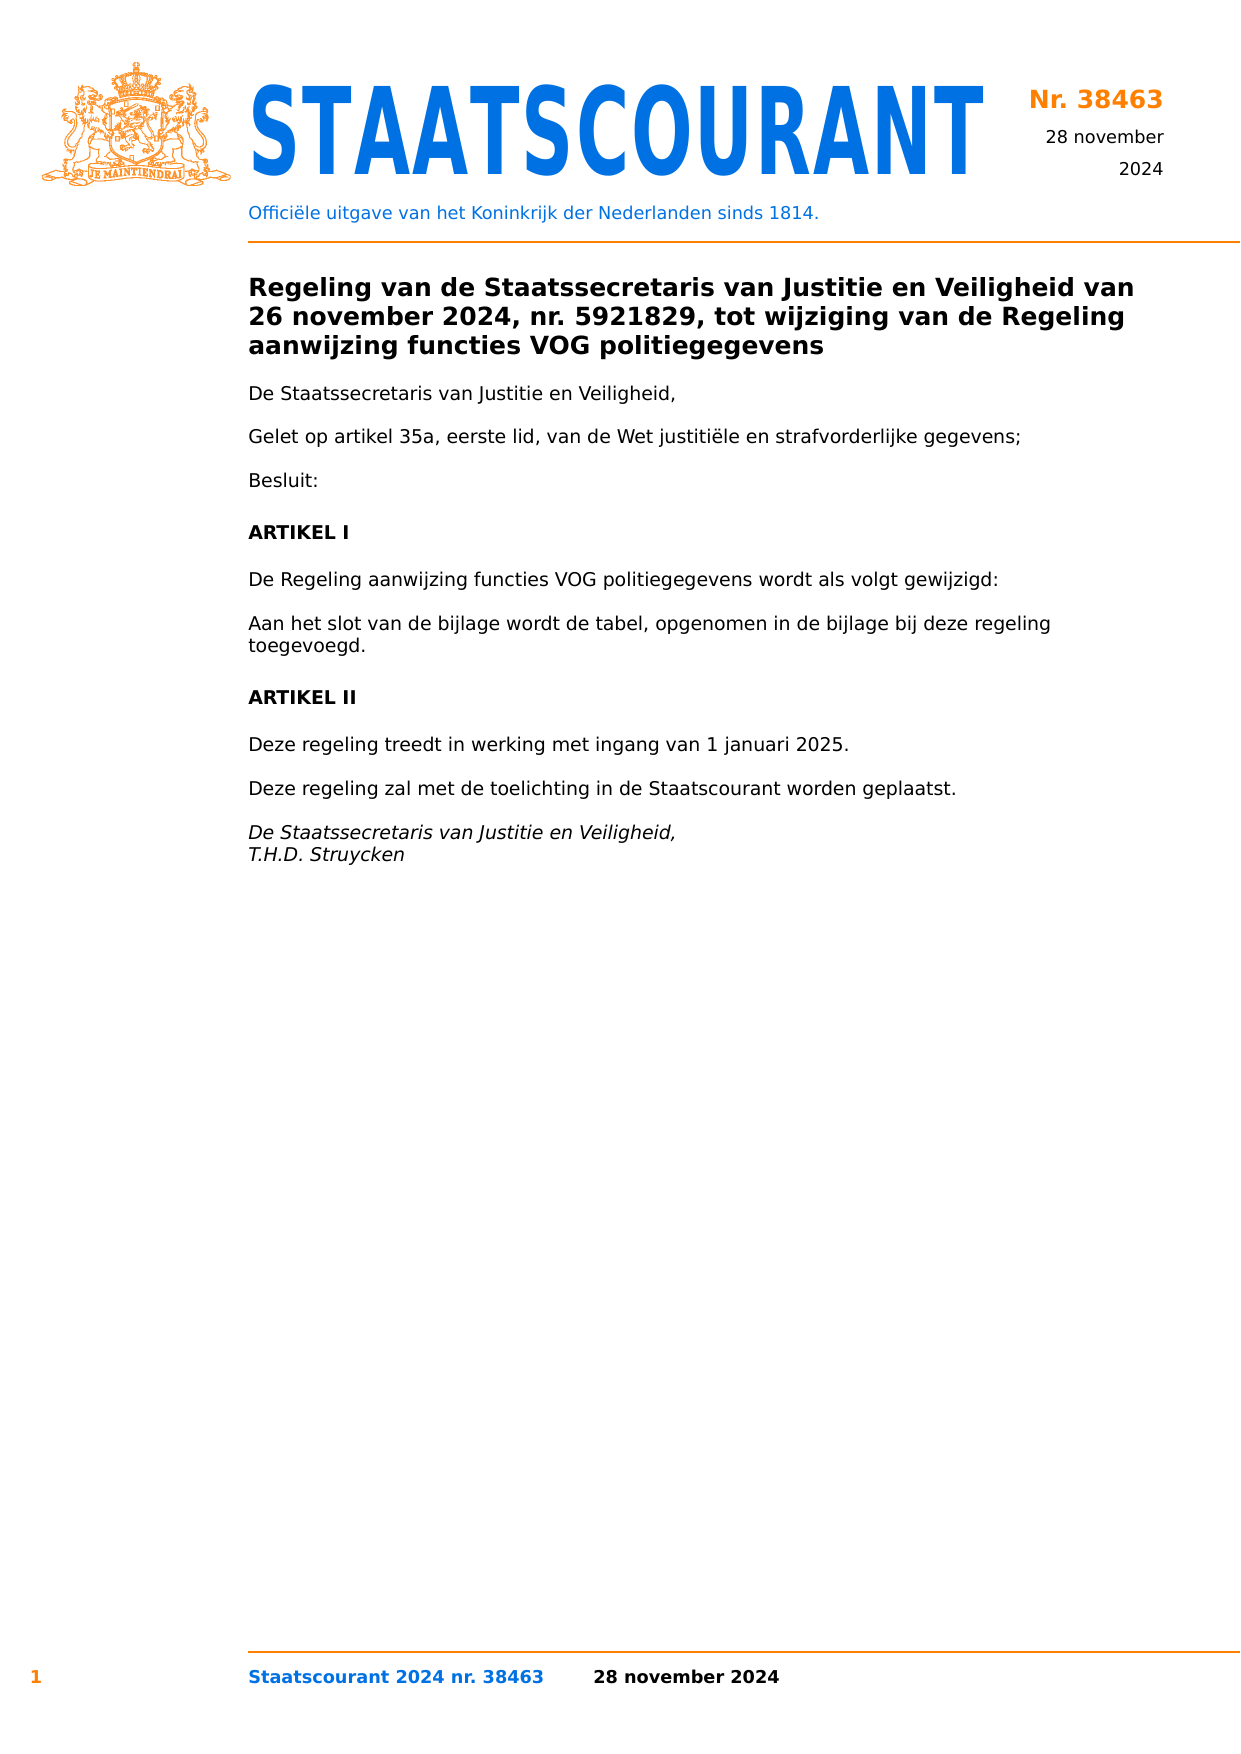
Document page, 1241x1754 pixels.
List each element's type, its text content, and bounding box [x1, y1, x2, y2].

text De Staatssecretaris van Justitie en Veiligheid, T.H.D. Struycken [248, 822, 1163, 866]
text Besluit: [248, 470, 1163, 492]
table_cell 28 november [998, 121, 1240, 153]
subtitle ARTIKEL I [248, 522, 1163, 544]
text De Staatssecretaris van Justitie en Veiligheid, [248, 382, 1163, 404]
text Deze regeling zal met de toelichting in de Staatscourant worden geplaatst. [248, 778, 1163, 800]
text Gelet op artikel 35a, eerste lid, van de Wet justitiële en strafvorderlijke gegevens; [248, 426, 1163, 448]
table_header [25, 62, 248, 241]
table_header Nr. 38463 [998, 62, 1240, 121]
table_cell 2024 [998, 153, 1240, 203]
table_header STAATSCOURANT [248, 62, 998, 203]
text Deze regeling treedt in werking met ingang van 1 januari 2025. [248, 734, 1163, 756]
picture [41, 62, 231, 186]
text Aan het slot van de bijlage wordt de tabel, opgenomen in de bijlage bij deze regeling toegevoegd. [248, 613, 1163, 657]
subtitle Regeling van de Staatssecretaris van Justitie en Veiligheid van 26 november 2024, nr. 5921829, tot wijziging van de Regeling aanwijzing functies VOG politiegegevens [248, 273, 1163, 361]
text De Regeling aanwijzing functies VOG politiegegevens wordt als volgt gewijzigd: [248, 569, 1163, 591]
subtitle ARTIKEL II [248, 687, 1163, 709]
table_cell Officiële uitgave van het Koninkrijk der Nederlanden sinds 1814. [248, 203, 1240, 241]
